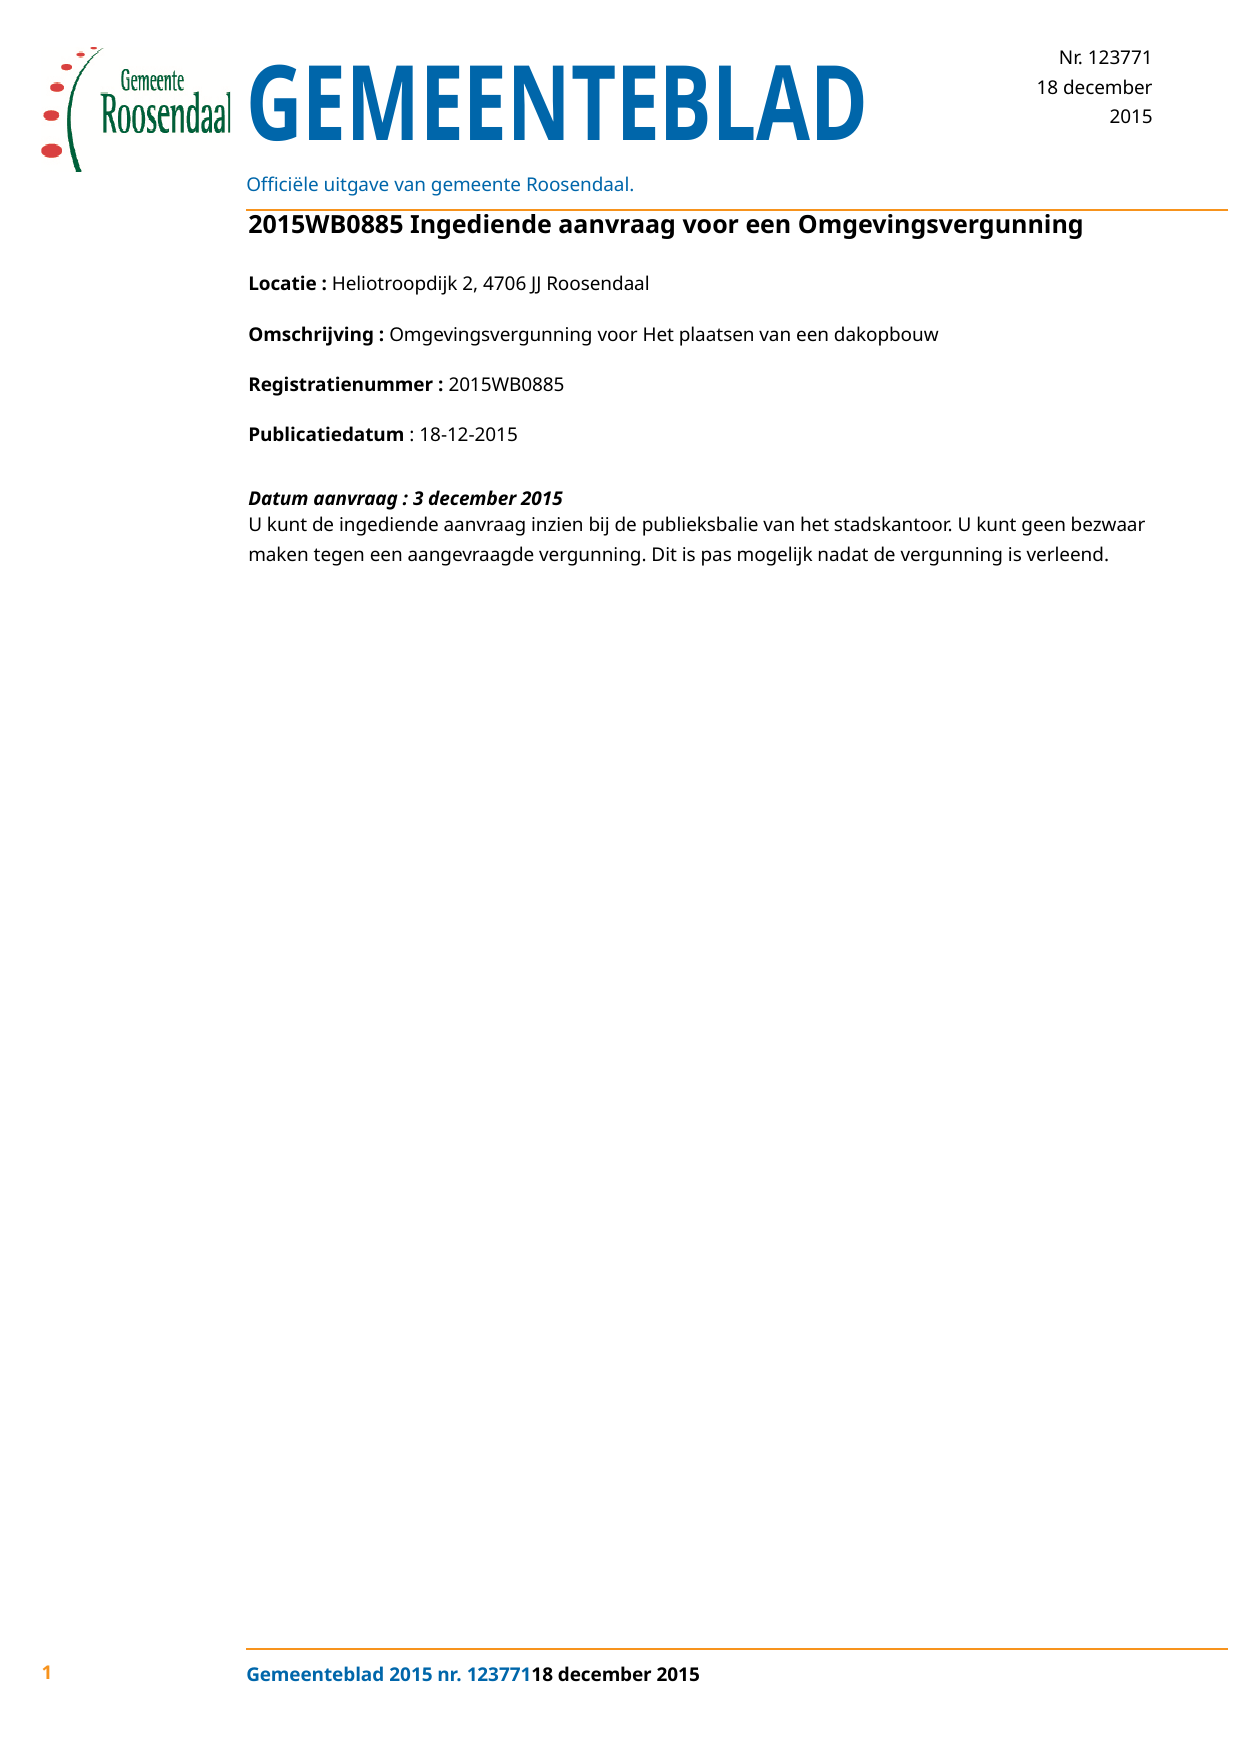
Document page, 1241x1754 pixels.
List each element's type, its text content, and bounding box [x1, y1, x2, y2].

text Locatie : Heliotroopdijk 2, 4706 JJ Roosendaal [248, 270, 1152, 296]
text U kunt de ingediende aanvraag inzien bij de publieksbalie van het stadskantoor. U kunt geen bezwaar maken tegen een aangevraagde vergunning. Dit is pas mogelijk nadat de vergunning is verleend. [248, 511, 1152, 567]
picture [41, 47, 231, 172]
text Registratienummer : 2015WB0885 [248, 371, 1152, 397]
text Datum aanvraag : 3 december 2015 [248, 486, 1152, 511]
text 2015WB0885 Ingediende aanvraag voor een Omgevingsvergunning [248, 211, 1152, 241]
text Publicatiedatum : 18-12-2015 [248, 422, 1152, 447]
text Omschrijving : Omgevingsvergunning voor Het plaatsen van een dakopbouw [248, 321, 1152, 346]
